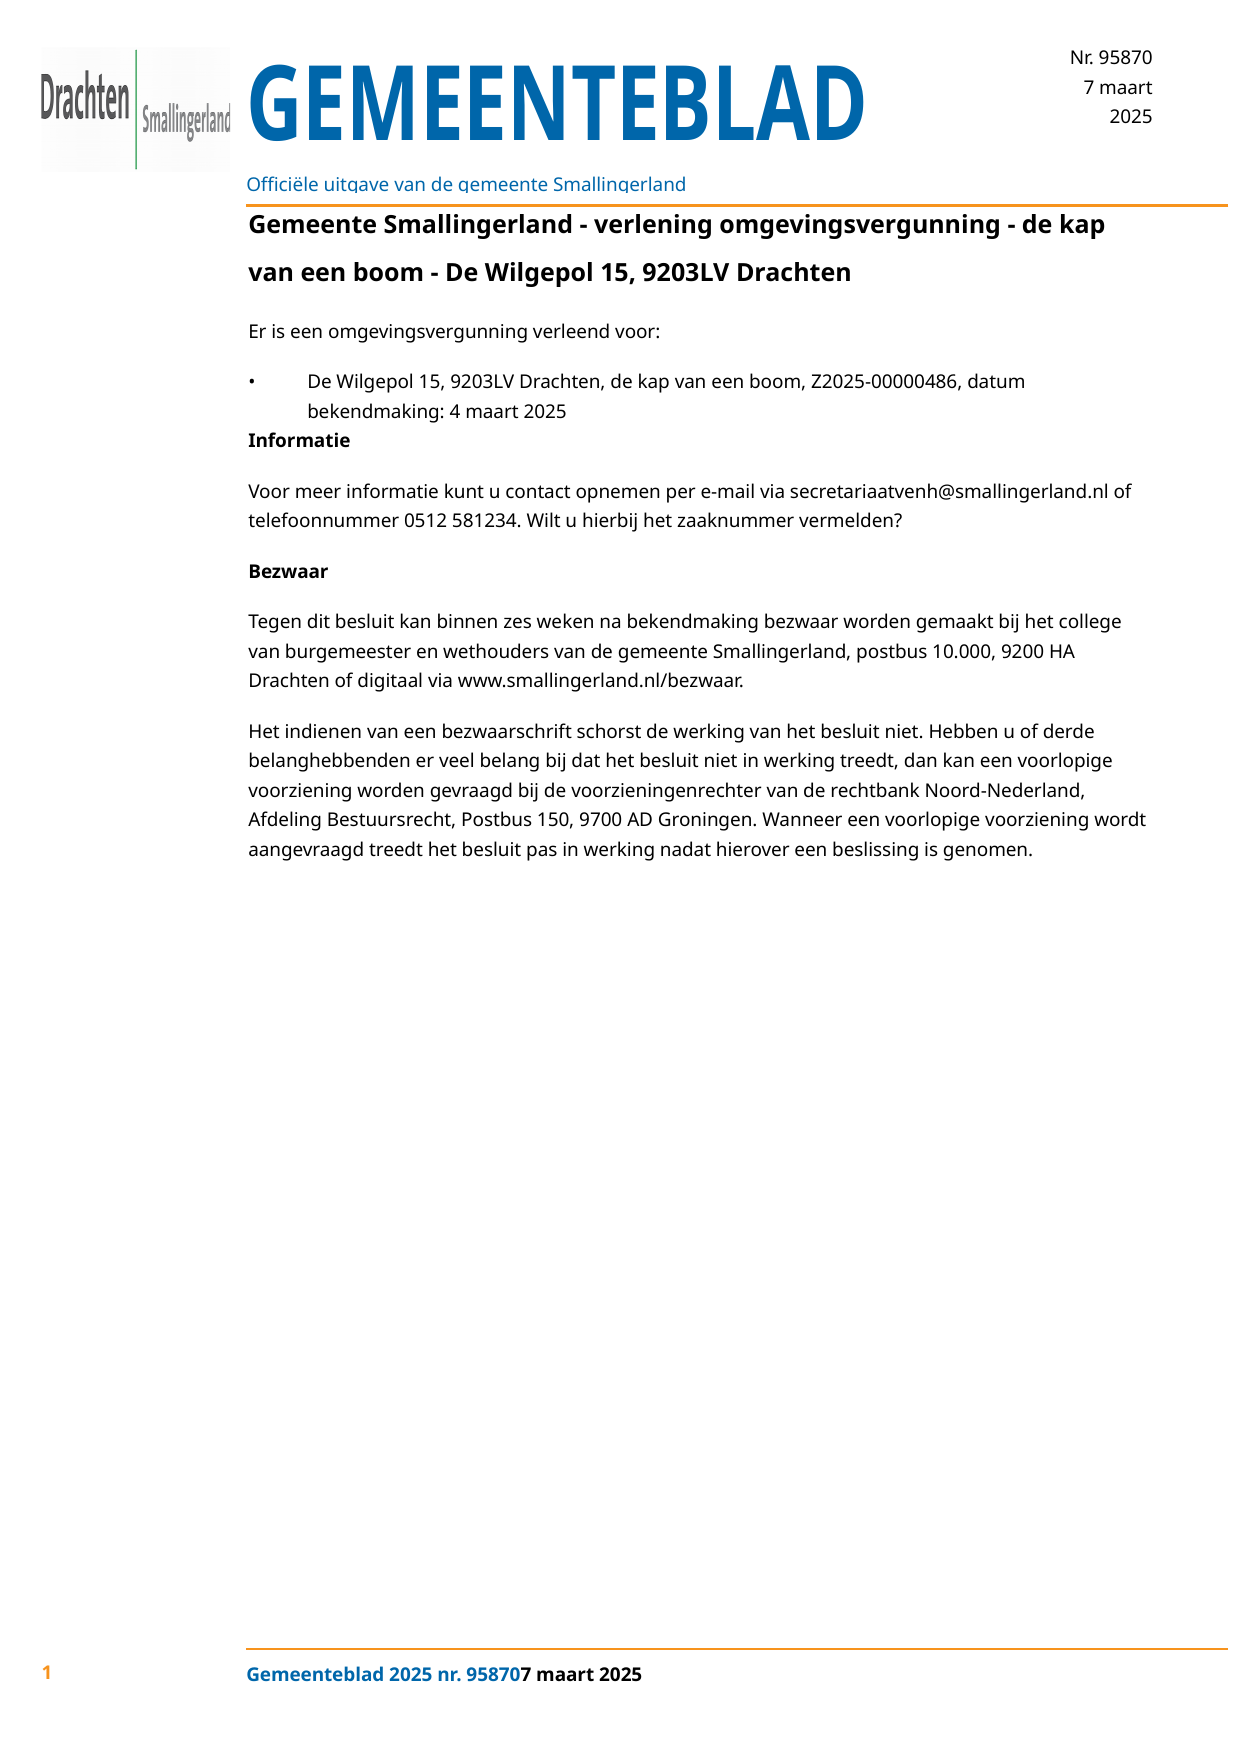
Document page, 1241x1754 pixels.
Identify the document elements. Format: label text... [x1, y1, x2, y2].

text Het indienen van een bezwaarschrift schorst de werking van het besluit niet. Hebben u of derde belanghebbenden er veel belang bij dat het besluit niet in werking treedt, dan kan een voorlopige voorziening worden gevraagd bij de voorzieningenrechter van de rechtbank Noord-Nederland, Afdeling Bestuursrecht, Postbus 150, 9700 AD Groningen. Wanneer een voorlopige voorziening wordt aangevraagd treedt het besluit pas in werking nadat hierover een beslissing is genomen. [248, 718, 1152, 862]
text Tegen dit besluit kan binnen zes weken na bekendmaking bezwaar worden gemaakt bij het college van burgemeester en wethouders van de gemeente Smallingerland, postbus 10.000, 9200 HA Drachten of digitaal via www.smallingerland.nl/bezwaar. [248, 608, 1152, 693]
text Bezwaar [248, 558, 1152, 584]
text Gemeente Smallingerland - verlening omgevingsvergunning - de kap van een boom - De Wilgepol 15, 9203LV Drachten [248, 207, 1152, 288]
picture [41, 47, 231, 172]
text Informatie [248, 427, 1152, 453]
list De Wilgepol 15, 9203LV Drachten, de kap van een boom, Z2025-00000486, datum bekendmaking: 4 maart 2025 [248, 368, 1152, 424]
text Er is een omgevingsvergunning verleend voor: [248, 318, 1152, 344]
text Voor meer informatie kunt u contact opnemen per e-mail via secretariaatvenh@smallingerland.nl of telefoonnummer 0512 581234. Wilt u hierbij het zaaknummer vermelden? [248, 478, 1152, 533]
